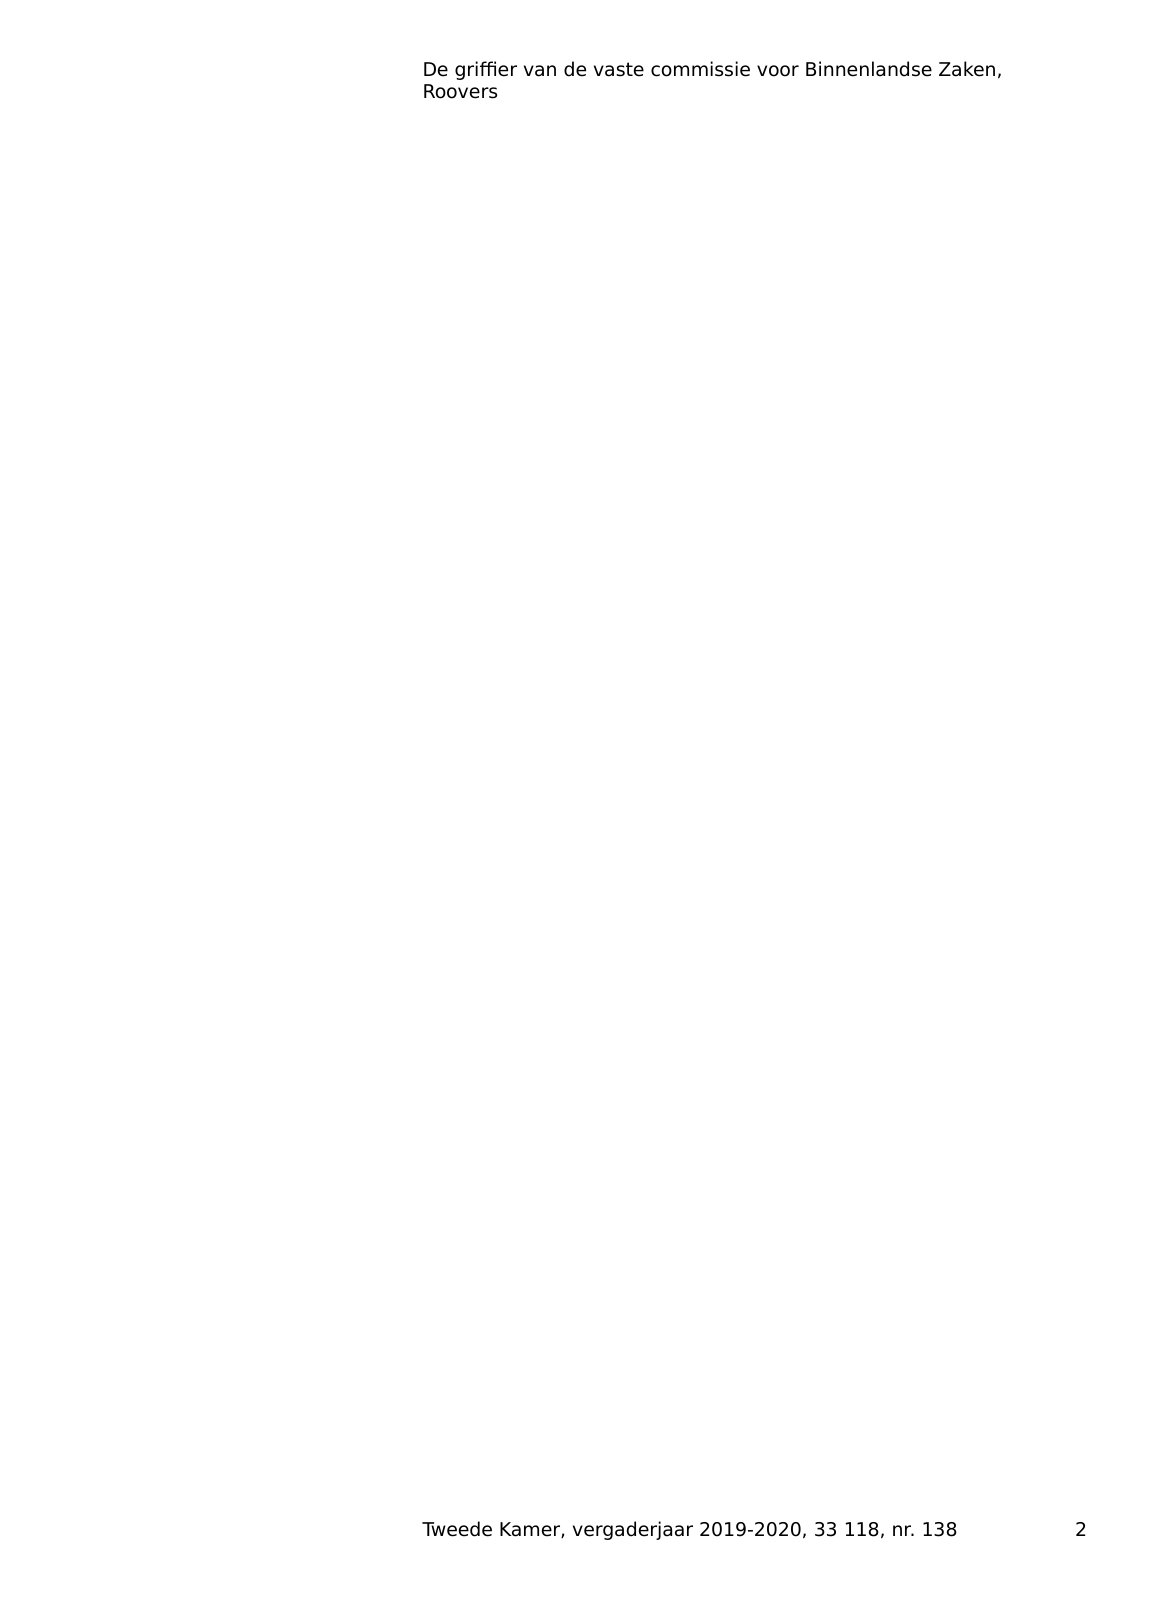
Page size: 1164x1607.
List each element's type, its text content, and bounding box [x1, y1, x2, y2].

text De griffier van de vaste commissie voor Binnenlandse Zaken, Roovers [422, 59, 1087, 103]
